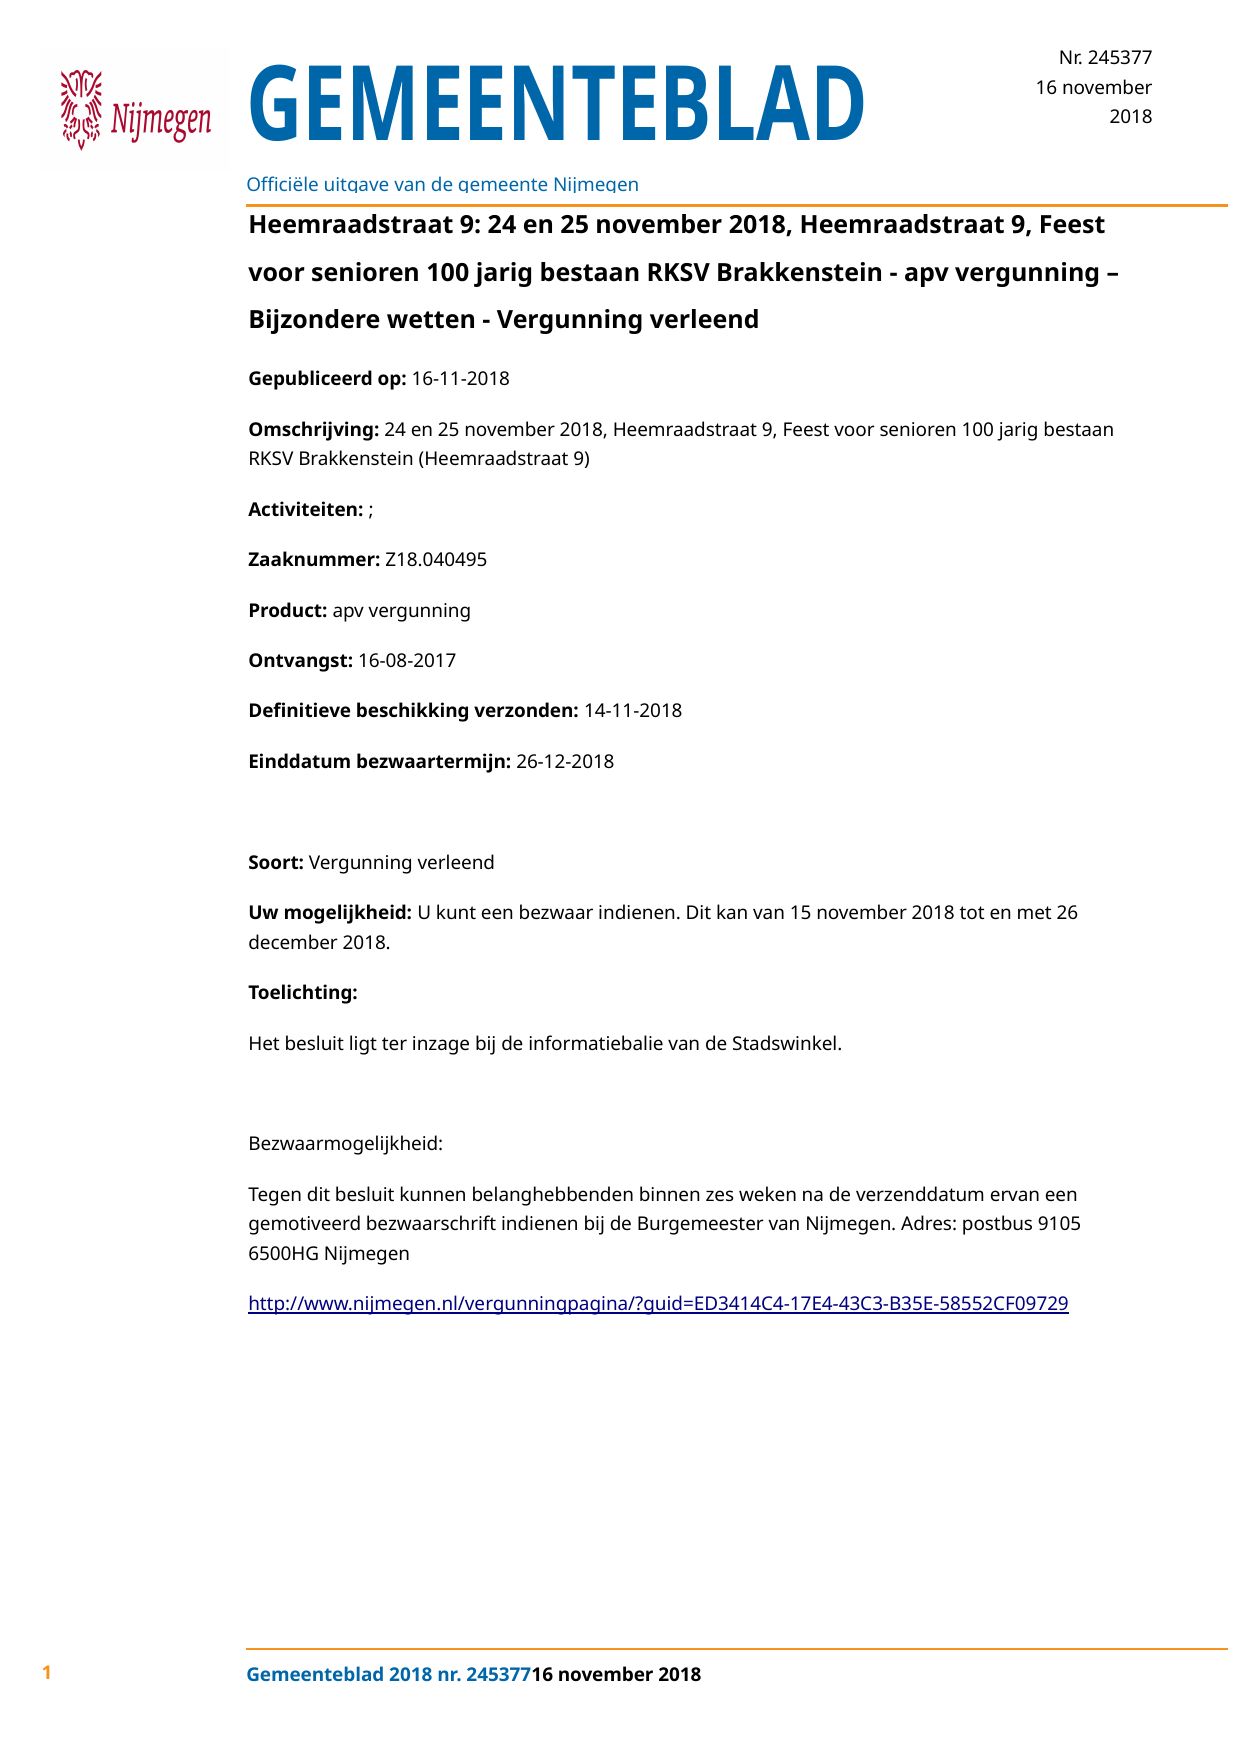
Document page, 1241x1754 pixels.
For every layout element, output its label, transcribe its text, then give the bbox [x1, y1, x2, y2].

text Gepubliceerd op: 16-11-2018 [248, 366, 1152, 391]
text Ontvangst: 16-08-2017 [248, 647, 1152, 673]
text Omschrijving: 24 en 25 november 2018, Heemraadstraat 9, Feest voor senioren 100 jarig bestaan RKSV Brakkenstein (Heemraadstraat 9) [248, 416, 1152, 471]
text Product: apv vergunning [248, 597, 1152, 622]
text Toelichting: [248, 979, 1152, 1005]
text Definitieve beschikking verzonden: 14-11-2018 [248, 698, 1152, 723]
text Bezwaarmogelijkheid: [248, 1131, 1152, 1156]
text Tegen dit besluit kunnen belanghebbenden binnen zes weken na de verzenddatum ervan een gemotiveerd bezwaarschrift indienen bij de Burgemeester van Nijmegen. Adres: postbus 9105 6500HG Nijmegen [248, 1181, 1152, 1266]
text Heemraadstraat 9: 24 en 25 november 2018, Heemraadstraat 9, Feest voor senioren 100 jarig bestaan RKSV Brakkenstein - apv vergunning – Bijzondere wetten - Vergunning verleend [248, 207, 1152, 336]
text Uw mogelijkheid: U kunt een bezwaar indienen. Dit kan van 15 november 2018 tot en met 26 december 2018. [248, 899, 1152, 954]
picture [41, 47, 231, 172]
text Einddatum bezwaartermijn: 26-12-2018 [248, 748, 1152, 774]
text Activiteiten: ; [248, 496, 1152, 522]
text http://www.nijmegen.nl/vergunningpagina/?guid=ED3414C4-17E4-43C3-B35E-58552CF09729 [248, 1291, 1152, 1316]
text Het besluit ligt ter inzage bij de informatiebalie van de Stadswinkel. [248, 1030, 1152, 1055]
text Zaaknummer: Z18.040495 [248, 546, 1152, 572]
text Soort: Vergunning verleend [248, 849, 1152, 874]
